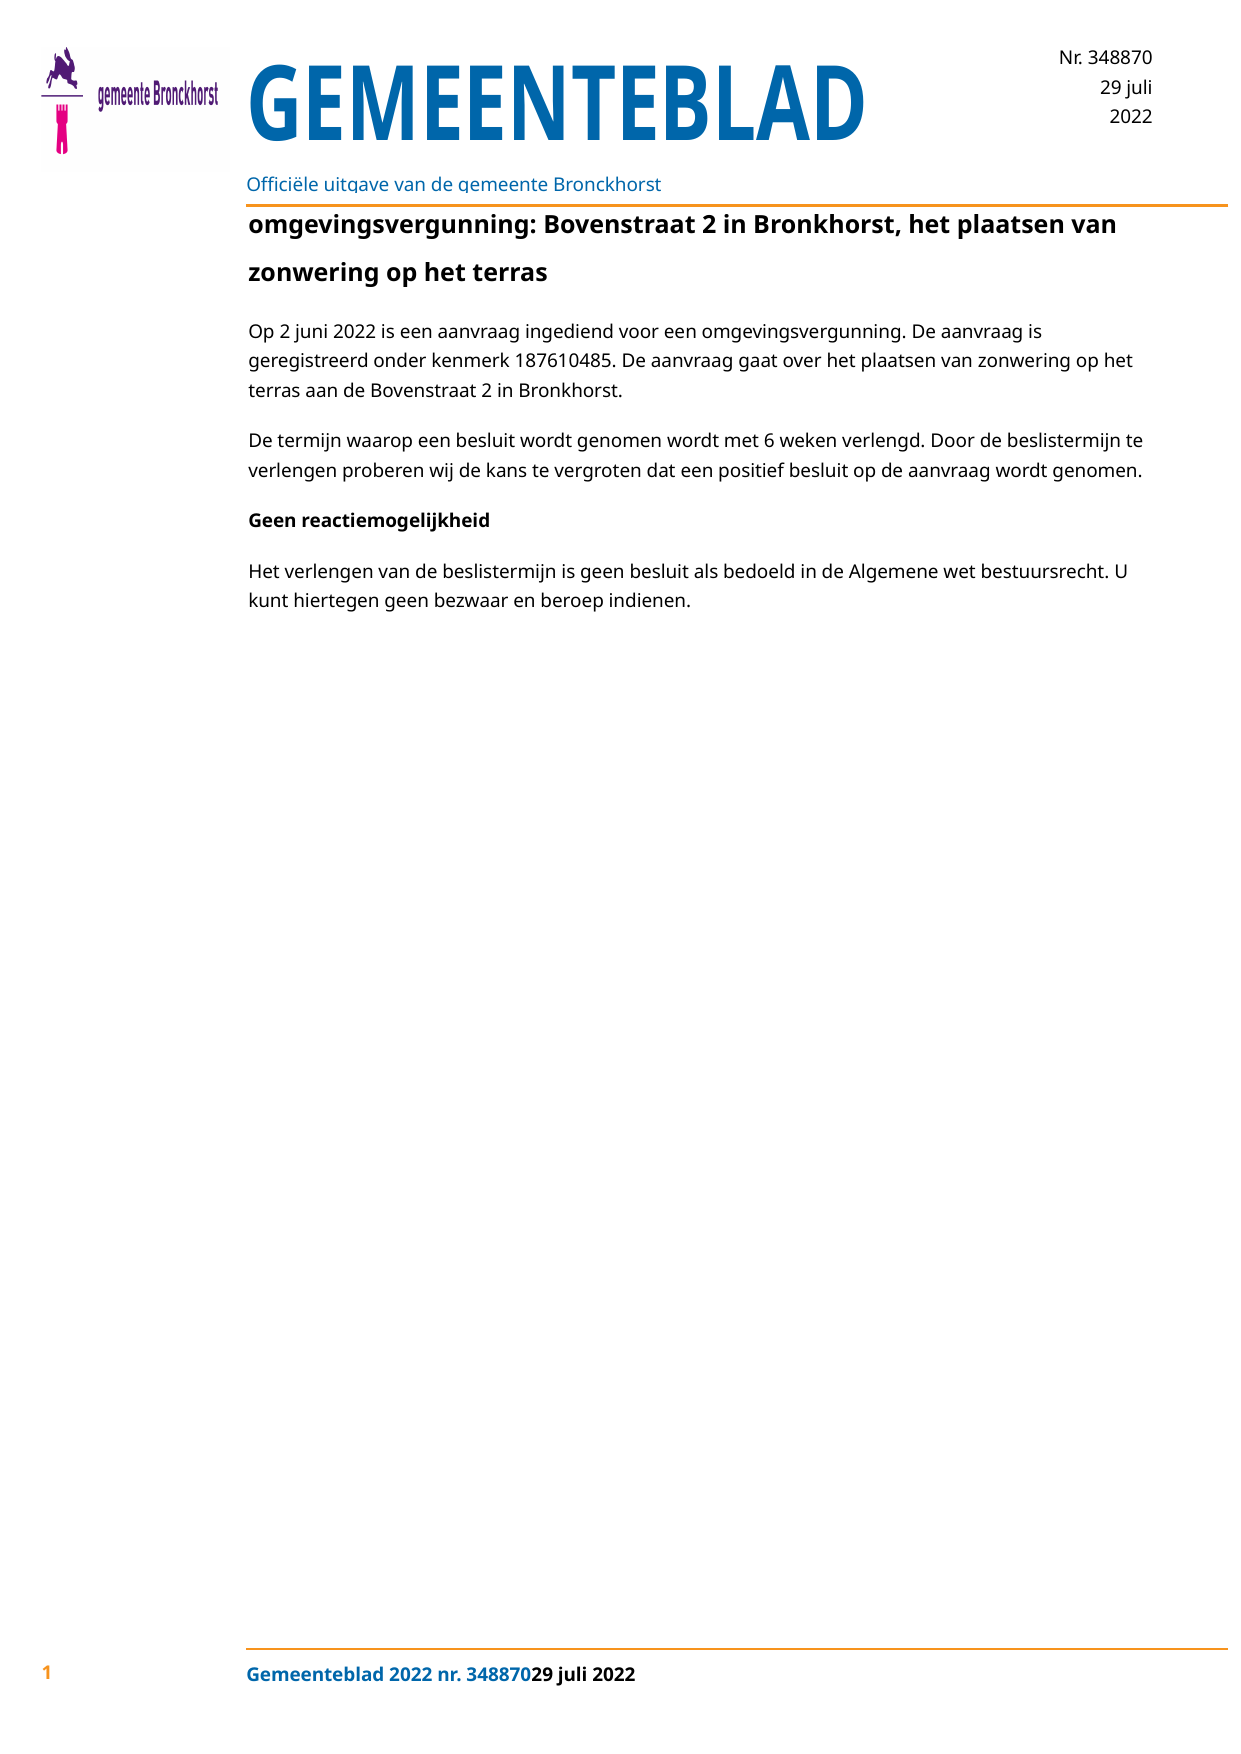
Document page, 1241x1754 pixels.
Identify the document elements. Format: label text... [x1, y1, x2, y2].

text De termijn waarop een besluit wordt genomen wordt met 6 weken verlengd. Door de beslistermijn te verlengen proberen wij de kans te vergroten dat een positief besluit op de aanvraag wordt genomen. [248, 427, 1152, 483]
text Op 2 juni 2022 is een aanvraag ingediend voor een omgevingsvergunning. De aanvraag is geregistreerd onder kenmerk 187610485. De aanvraag gaat over het plaatsen van zonwering op het terras aan de Bovenstraat 2 in Bronkhorst. [248, 318, 1152, 403]
text Het verlengen van de beslistermijn is geen besluit als bedoeld in de Algemene wet bestuursrecht. U kunt hiertegen geen bezwaar en beroep indienen. [248, 558, 1152, 613]
text omgevingsvergunning: Bovenstraat 2 in Bronkhorst, het plaatsen van zonwering op het terras [248, 207, 1152, 288]
picture [41, 47, 231, 172]
text Geen reactiemogelijkheid [248, 507, 1152, 533]
